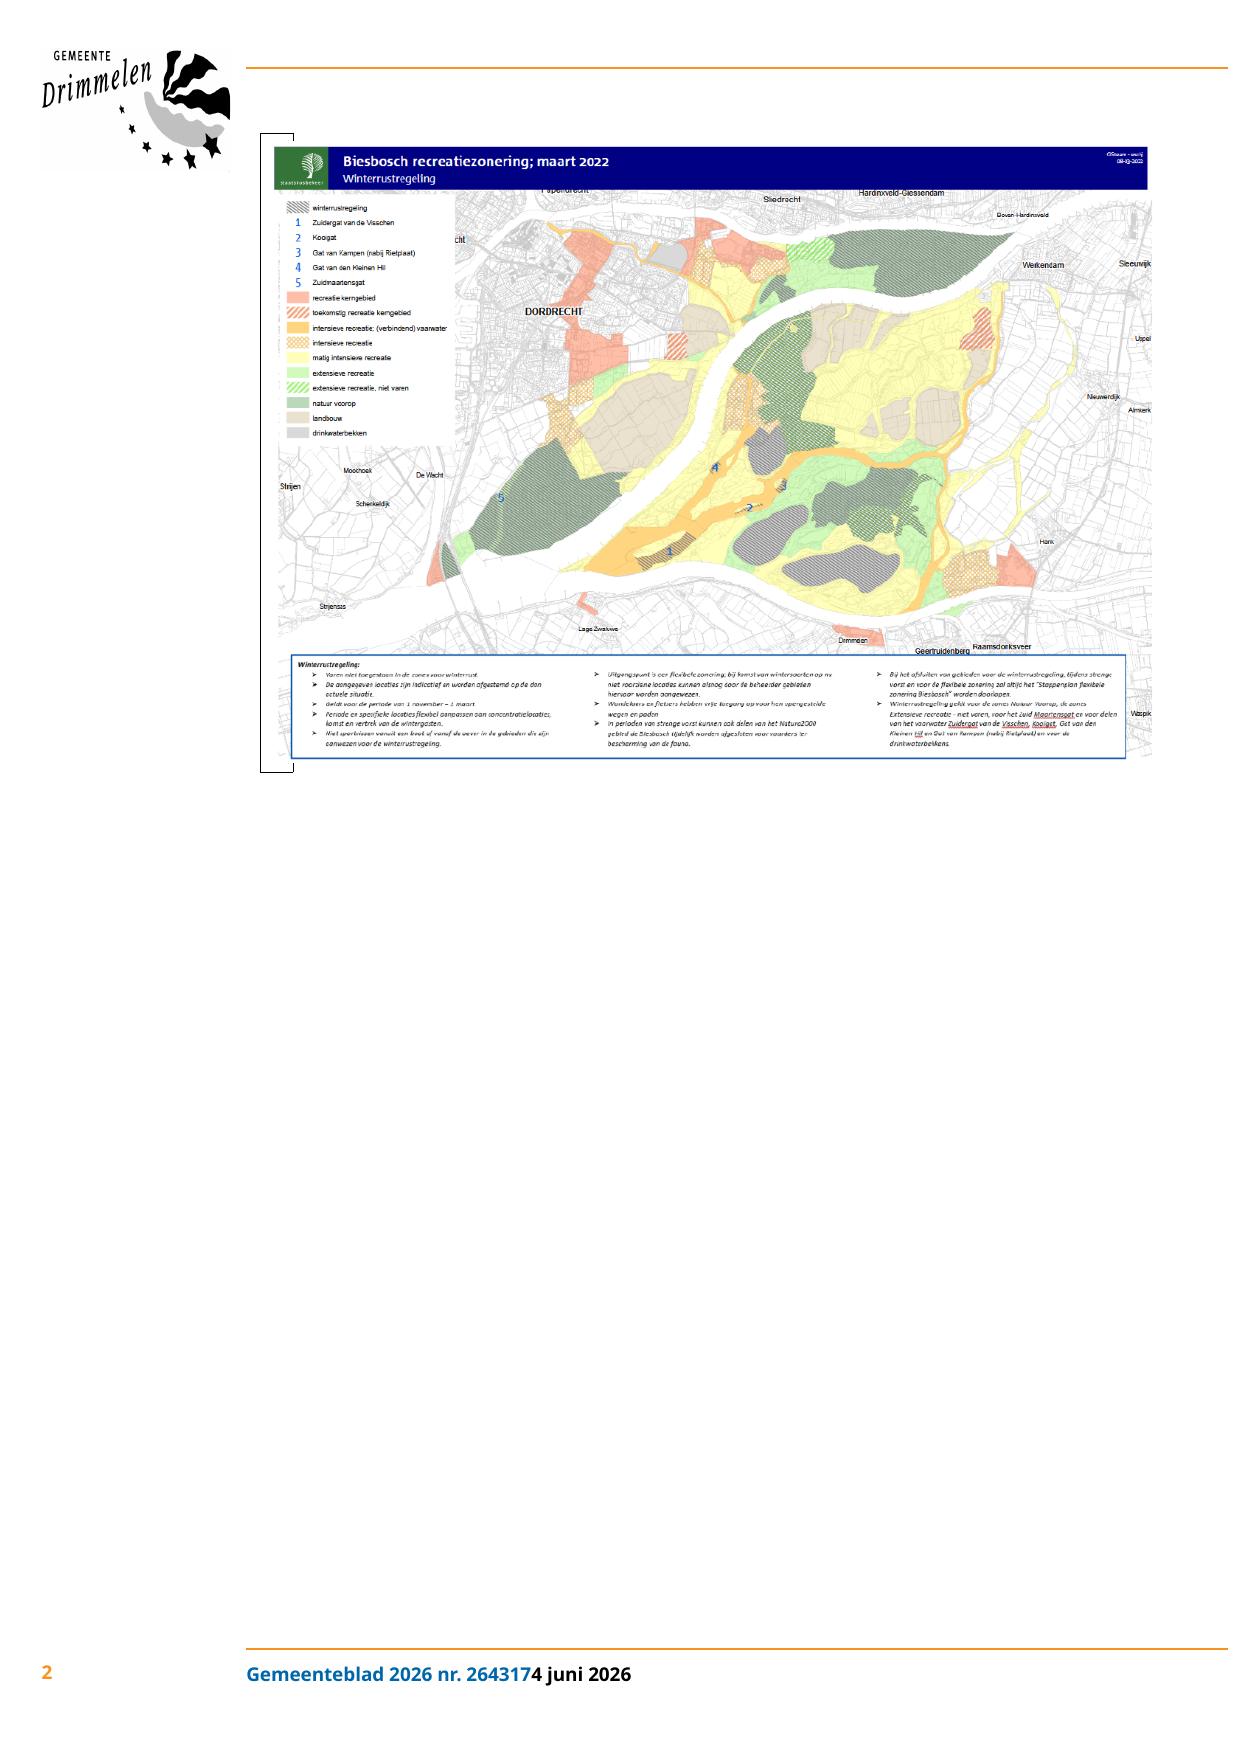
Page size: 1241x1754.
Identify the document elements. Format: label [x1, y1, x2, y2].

picture [268, 141, 1155, 763]
picture [41, 47, 231, 172]
